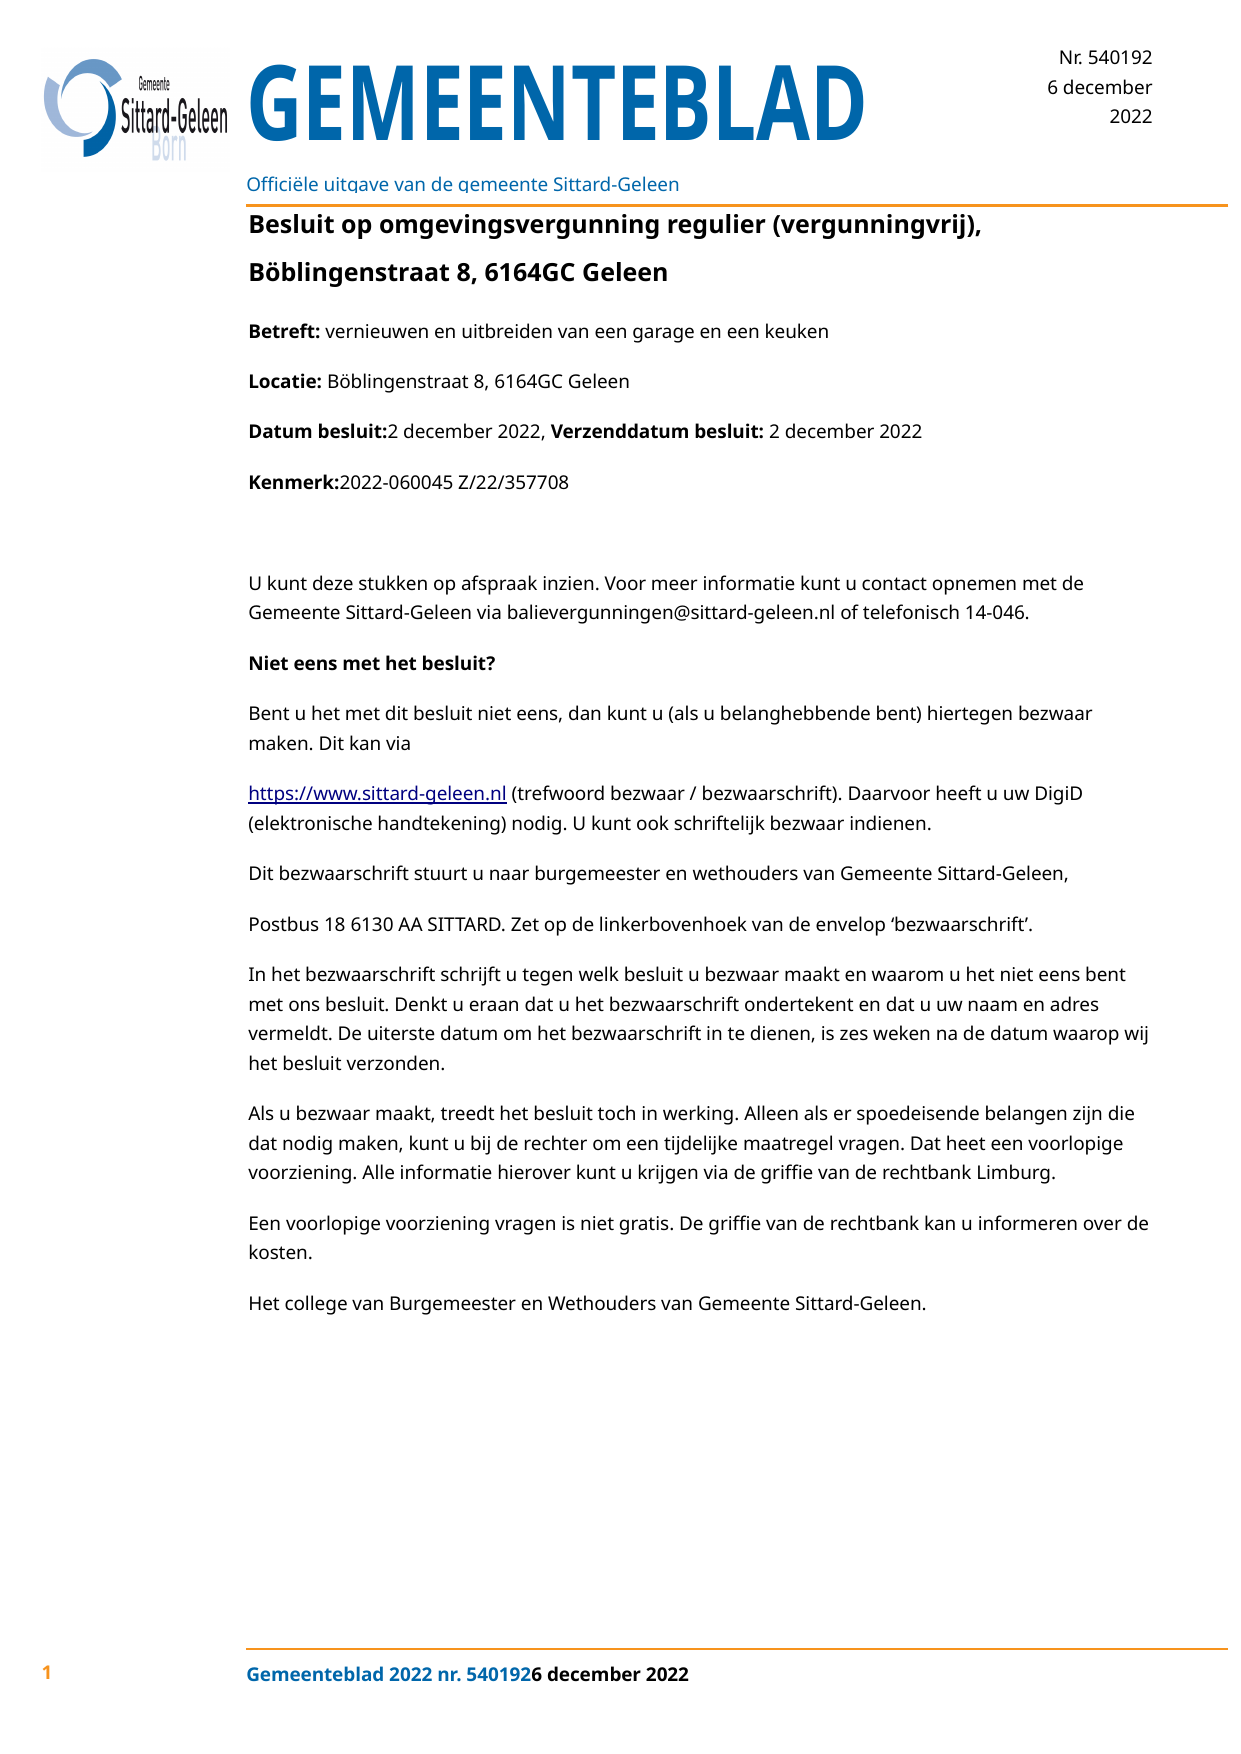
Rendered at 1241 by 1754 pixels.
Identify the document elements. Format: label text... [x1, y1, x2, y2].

text Als u bezwaar maakt, treedt het besluit toch in werking. Alleen als er spoedeisende belangen zijn die dat nodig maken, kunt u bij de rechter om een tijdelijke maatregel vragen. Dat heet een voorlopige voorziening. Alle informatie hierover kunt u krijgen via de griffie van de rechtbank Limburg. [248, 1100, 1152, 1185]
text Datum besluit:2 december 2022, Verzenddatum besluit: 2 december 2022 [248, 419, 1152, 444]
text Postbus 18 6130 AA SITTARD. Zet op de linkerbovenhoek van de envelop ‘bezwaarschrift’. [248, 911, 1152, 937]
text In het bezwaarschrift schrijft u tegen welk besluit u bezwaar maakt en waarom u het niet eens bent met ons besluit. Denkt u eraan dat u het bezwaarschrift ondertekent en dat u uw naam en adres vermeldt. De uiterste datum om het bezwaarschrift in te dienen, is zes weken na de datum waarop wij het besluit verzonden. [248, 961, 1152, 1076]
text Besluit op omgevingsvergunning regulier (vergunningvrij), Böblingenstraat 8, 6164GC Geleen [248, 207, 1152, 288]
picture [41, 47, 231, 172]
text Dit bezwaarschrift stuurt u naar burgemeester en wethouders van Gemeente Sittard-Geleen, [248, 860, 1152, 886]
text U kunt deze stukken op afspraak inzien. Voor meer informatie kunt u contact opnemen met de Gemeente Sittard-Geleen via balievergunningen@sittard-geleen.nl of telefonisch 14-046. [248, 570, 1152, 625]
text Het college van Burgemeester en Wethouders van Gemeente Sittard-Geleen. [248, 1290, 1152, 1316]
text Locatie: Böblingenstraat 8, 6164GC Geleen [248, 368, 1152, 394]
text Kenmerk:2022-060045 Z/22/357708 [248, 469, 1152, 495]
text Niet eens met het besluit? [248, 650, 1152, 676]
text https://www.sittard-geleen.nl (trefwoord bezwaar / bezwaarschrift). Daarvoor heeft u uw DigiD (elektronische handtekening) nodig. U kunt ook schriftelijk bezwaar indienen. [248, 780, 1152, 836]
text Een voorlopige voorziening vragen is niet gratis. De griffie van de rechtbank kan u informeren over de kosten. [248, 1210, 1152, 1265]
text Bent u het met dit besluit niet eens, dan kunt u (als u belanghebbende bent) hiertegen bezwaar maken. Dit kan via [248, 700, 1152, 756]
text Betreft: vernieuwen en uitbreiden van een garage en een keuken [248, 318, 1152, 344]
